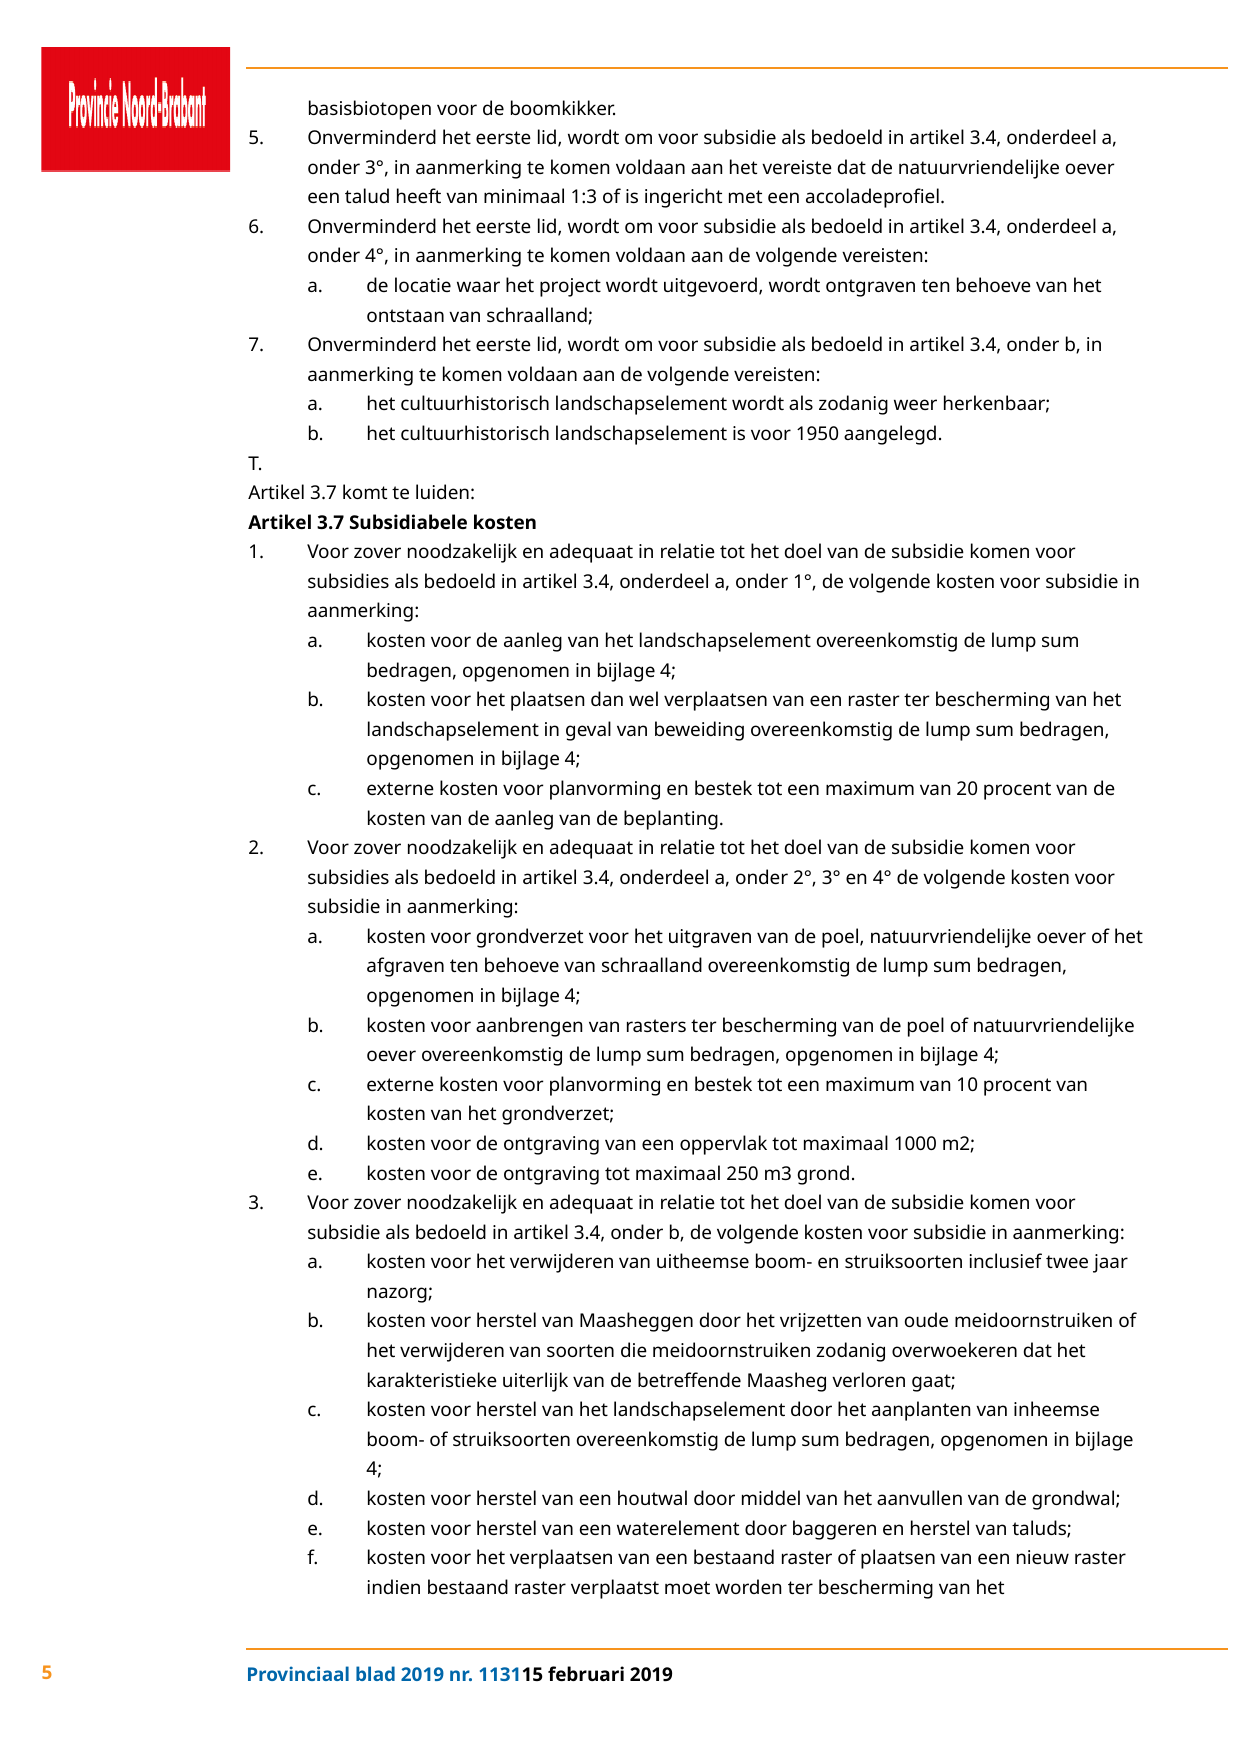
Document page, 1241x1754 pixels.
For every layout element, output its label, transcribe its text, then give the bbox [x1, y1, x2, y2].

list kosten voor het verwijderen van uitheemse boom- en struiksoorten inclusief twee jaar nazorg; [307, 1248, 1152, 1304]
text T. [248, 450, 1152, 476]
list Onverminderd het eerste lid, wordt om voor subsidie als bedoeld in artikel 3.4, onderdeel a, onder 3°, in aanmerking te komen voldaan aan het vereiste dat de natuurvriendelijke oever een talud heeft van minimaal 1:3 of is ingericht met een accoladeprofiel. [248, 124, 1152, 209]
list het cultuurhistorisch landschapselement wordt als zodanig weer herkenbaar; [307, 391, 1152, 416]
list Onverminderd het eerste lid, wordt om voor subsidie als bedoeld in artikel 3.4, onder b, in aanmerking te komen voldaan aan de volgende vereisten: [248, 331, 1152, 387]
list kosten voor herstel van Maasheggen door het vrijzetten van oude meidoornstruiken of het verwijderen van soorten die meidoornstruiken zodanig overwoekeren dat het karakteristieke uiterlijk van de betreffende Maasheg verloren gaat; [307, 1308, 1152, 1393]
list kosten voor de ontgraving van een oppervlak tot maximaal 1000 m2; [307, 1130, 1152, 1156]
list externe kosten voor planvorming en bestek tot een maximum van 10 procent van kosten van het grondverzet; [307, 1071, 1152, 1126]
list kosten voor de ontgraving tot maximaal 250 m3 grond. [307, 1160, 1152, 1186]
list het cultuurhistorisch landschapselement is voor 1950 aangelegd. [307, 420, 1152, 446]
list kosten voor het verplaatsen van een bestaand raster of plaatsen van een nieuw raster indien bestaand raster verplaatst moet worden ter bescherming van het [307, 1544, 1152, 1600]
list Voor zover noodzakelijk en adequaat in relatie tot het doel van de subsidie komen voor subsidies als bedoeld in artikel 3.4, onderdeel a, onder 2°, 3° en 4° de volgende kosten voor subsidie in aanmerking: [248, 834, 1152, 919]
list externe kosten voor planvorming en bestek tot een maximum van 20 procent van de kosten van de aanleg van de beplanting. [307, 775, 1152, 831]
list Voor zover noodzakelijk en adequaat in relatie tot het doel van de subsidie komen voor subsidies als bedoeld in artikel 3.4, onderdeel a, onder 1°, de volgende kosten voor subsidie in aanmerking: [248, 538, 1152, 623]
text Artikel 3.7 Subsidiabele kosten [248, 509, 1152, 535]
list kosten voor de aanleg van het landschapselement overeenkomstig de lump sum bedragen, opgenomen in bijlage 4; [307, 627, 1152, 683]
list basisbiotopen voor de boomkikker. [248, 95, 1152, 121]
list kosten voor het plaatsen dan wel verplaatsen van een raster ter bescherming van het landschapselement in geval van beweiding overeenkomstig de lump sum bedragen, opgenomen in bijlage 4; [307, 686, 1152, 771]
list Onverminderd het eerste lid, wordt om voor subsidie als bedoeld in artikel 3.4, onderdeel a, onder 4°, in aanmerking te komen voldaan aan de volgende vereisten: [248, 213, 1152, 268]
text Artikel 3.7 komt te luiden: [248, 479, 1152, 505]
list kosten voor aanbrengen van rasters ter bescherming van de poel of natuurvriendelijke oever overeenkomstig de lump sum bedragen, opgenomen in bijlage 4; [307, 1012, 1152, 1067]
list de locatie waar het project wordt uitgevoerd, wordt ontgraven ten behoeve van het ontstaan van schraalland; [307, 272, 1152, 328]
list kosten voor herstel van het landschapselement door het aanplanten van inheemse boom- of struiksoorten overeenkomstig de lump sum bedragen, opgenomen in bijlage 4; [307, 1396, 1152, 1481]
list kosten voor herstel van een houtwal door middel van het aanvullen van de grondwal; [307, 1485, 1152, 1511]
list Voor zover noodzakelijk en adequaat in relatie tot het doel van de subsidie komen voor subsidie als bedoeld in artikel 3.4, onder b, de volgende kosten voor subsidie in aanmerking: [248, 1189, 1152, 1245]
picture [41, 47, 231, 172]
list kosten voor herstel van een waterelement door baggeren en herstel van taluds; [307, 1515, 1152, 1541]
list kosten voor grondverzet voor het uitgraven van de poel, natuurvriendelijke oever of het afgraven ten behoeve van schraalland overeenkomstig de lump sum bedragen, opgenomen in bijlage 4; [307, 923, 1152, 1008]
